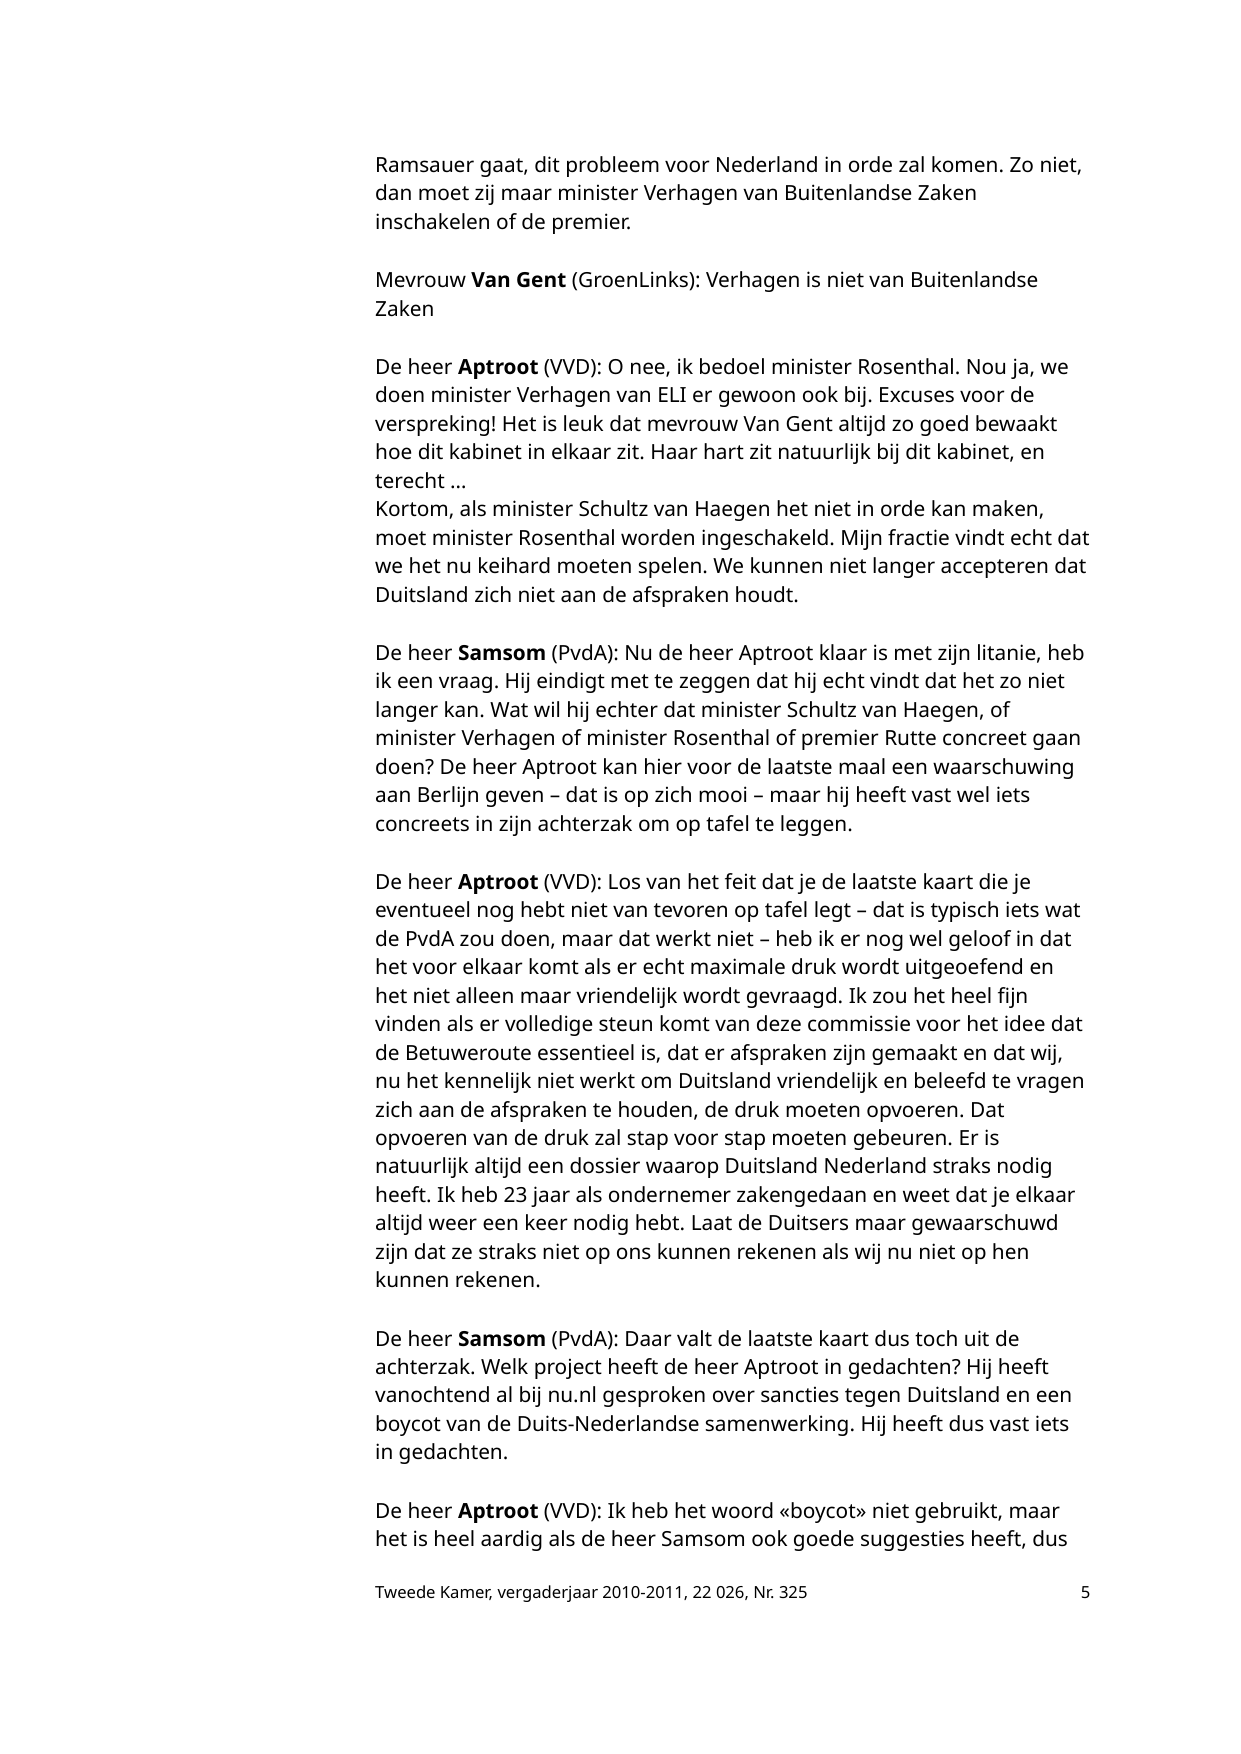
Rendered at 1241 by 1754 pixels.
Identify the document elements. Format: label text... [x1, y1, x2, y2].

text De heer Aptroot (VVD): Los van het feit dat je de laatste kaart die je eventueel nog hebt niet van tevoren op tafel legt – dat is typisch iets wat de PvdA zou doen, maar dat werkt niet – heb ik er nog wel geloof in dat het voor elkaar komt als er echt maximale druk wordt uitgeoefend en het niet alleen maar vriendelijk wordt gevraagd. Ik zou het heel fijn vinden als er volledige steun komt van deze commissie voor het idee dat de Betuweroute essentieel is, dat er afspraken zijn gemaakt en dat wij, nu het kennelijk niet werkt om Duitsland vriendelijk en beleefd te vragen zich aan de afspraken te houden, de druk moeten opvoeren. Dat opvoeren van de druk zal stap voor stap moeten gebeuren. Er is natuurlijk altijd een dossier waarop Duitsland Nederland straks nodig heeft. Ik heb 23 jaar als ondernemer zakengedaan en weet dat je elkaar altijd weer een keer nodig hebt. Laat de Duitsers maar gewaarschuwd zijn dat ze straks niet op ons kunnen rekenen als wij nu niet op hen kunnen rekenen. [375, 867, 1090, 1294]
text Ramsauer gaat, dit probleem voor Nederland in orde zal komen. Zo niet, dan moet zij maar minister Verhagen van Buitenlandse Zaken inschakelen of de premier. [375, 150, 1090, 235]
text De heer Aptroot (VVD): Ik heb het woord «boycot» niet gebruikt, maar het is heel aardig als de heer Samsom ook goede suggesties heeft, dus [375, 1496, 1090, 1553]
text De heer Samsom (PvdA): Daar valt de laatste kaart dus toch uit de achterzak. Welk project heeft de heer Aptroot in gedachten? Hij heeft vanochtend al bij nu.nl gesproken over sancties tegen Duitsland en een boycot van de Duits-Nederlandse samenwerking. Hij heeft dus vast iets in gedachten. [375, 1324, 1090, 1466]
text De heer Aptroot (VVD): O nee, ik bedoel minister Rosenthal. Nou ja, we doen minister Verhagen van ELI er gewoon ook bij. Excuses voor de verspreking! Het is leuk dat mevrouw Van Gent altijd zo goed bewaakt hoe dit kabinet in elkaar zit. Haar hart zit natuurlijk bij dit kabinet, en terecht … [375, 352, 1090, 494]
text Kortom, als minister Schultz van Haegen het niet in orde kan maken, moet minister Rosenthal worden ingeschakeld. Mijn fractie vindt echt dat we het nu keihard moeten spelen. We kunnen niet langer accepteren dat Duitsland zich niet aan de afspraken houdt. [375, 494, 1090, 608]
text Mevrouw Van Gent (GroenLinks): Verhagen is niet van Buitenlandse Zaken [375, 265, 1090, 322]
text De heer Samsom (PvdA): Nu de heer Aptroot klaar is met zijn litanie, heb ik een vraag. Hij eindigt met te zeggen dat hij echt vindt dat het zo niet langer kan. Wat wil hij echter dat minister Schultz van Haegen, of minister Verhagen of minister Rosenthal of premier Rutte concreet gaan doen? De heer Aptroot kan hier voor de laatste maal een waarschuwing aan Berlijn geven – dat is op zich mooi – maar hij heeft vast wel iets concreets in zijn achterzak om op tafel te leggen. [375, 638, 1090, 837]
